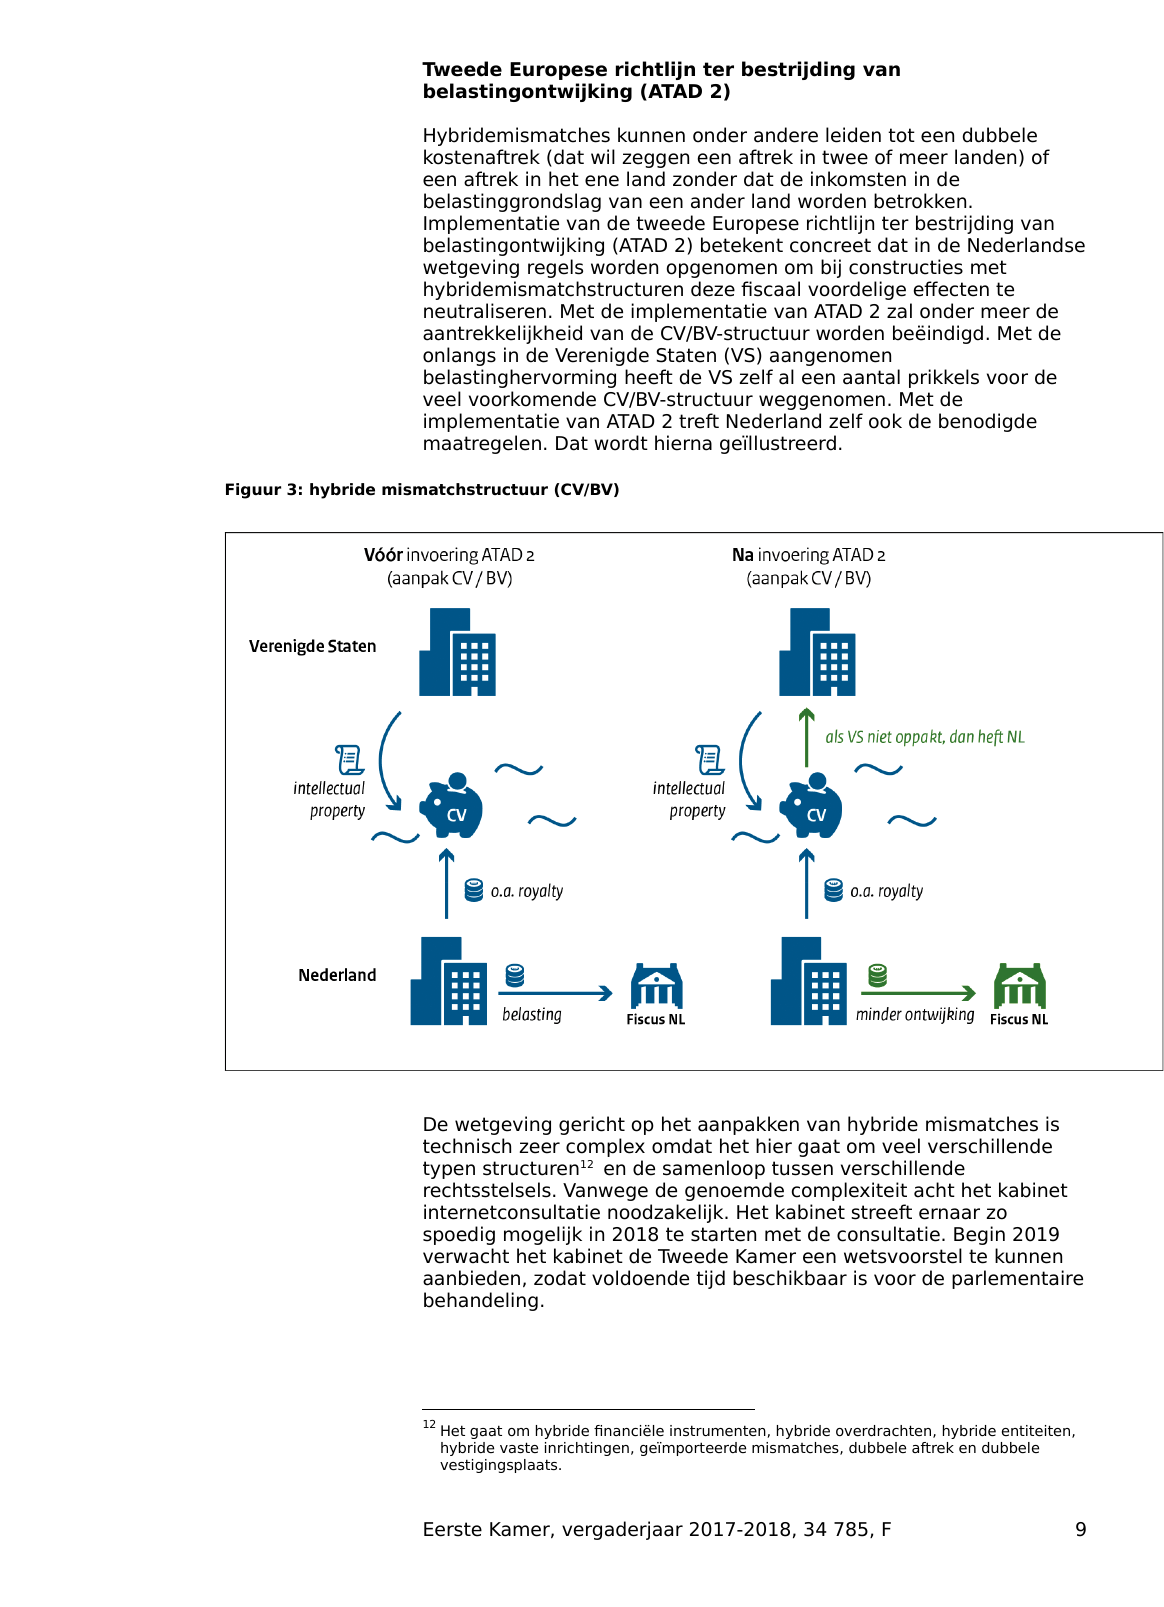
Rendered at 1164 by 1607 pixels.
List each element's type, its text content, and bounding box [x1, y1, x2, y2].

text Hybridemismatches kunnen onder andere leiden tot een dubbele kostenaftrek (dat wil zeggen een aftrek in twee of meer landen) of een aftrek in het ene land zonder dat de inkomsten in de belastinggrondslag van een ander land worden betrokken. Implementatie van de tweede Europese richtlijn ter bestrijding van belastingontwijking (ATAD 2) betekent concreet dat in de Nederlandse wetgeving regels worden opgenomen om bij constructies met hybridemismatchstructuren deze fiscaal voordelige effecten te neutraliseren. Met de implementatie van ATAD 2 zal onder meer de aantrekkelijkheid van de CV/BV-structuur worden beëindigd. Met de onlangs in de Verenigde Staten (VS) aangenomen belastinghervorming heeft de VS zelf al een aantal prikkels voor de veel voorkomende CV/BV-structuur weggenomen. Met de implementatie van ATAD 2 treft Nederland zelf ook de benodigde maatregelen. Dat wordt hierna geïllustreerd. [422, 125, 1087, 455]
text Het gaat om hybride financiële instrumenten, hybride overdrachten, hybride entiteiten, hybride vaste inrichtingen, geïmporteerde mismatches, dubbele aftrek en dubbele vestigingsplaats. [422, 1418, 1087, 1474]
text De wetgeving gericht op het aanpakken van hybride mismatches is technisch zeer complex omdat het hier gaat om veel verschillende typen structuren en de samenloop tussen verschillende rechtsstelsels. Vanwege de genoemde complexiteit acht het kabinet internetconsultatie noodzakelijk. Het kabinet streeft ernaar zo spoedig mogelijk in 2018 te starten met de consultatie. Begin 2019 verwacht het kabinet de Tweede Kamer een wetsvoorstel te kunnen aanbieden, zodat voldoende tijd beschikbaar is voor de parlementaire behandeling. [422, 1114, 1087, 1312]
subtitle Tweede Europese richtlijn ter bestrijding van belastingontwijking (ATAD 2) [422, 59, 1087, 103]
text Figuur 3: hybride mismatchstructuur (CV/BV) [224, 481, 1163, 499]
picture [224, 532, 1164, 1071]
